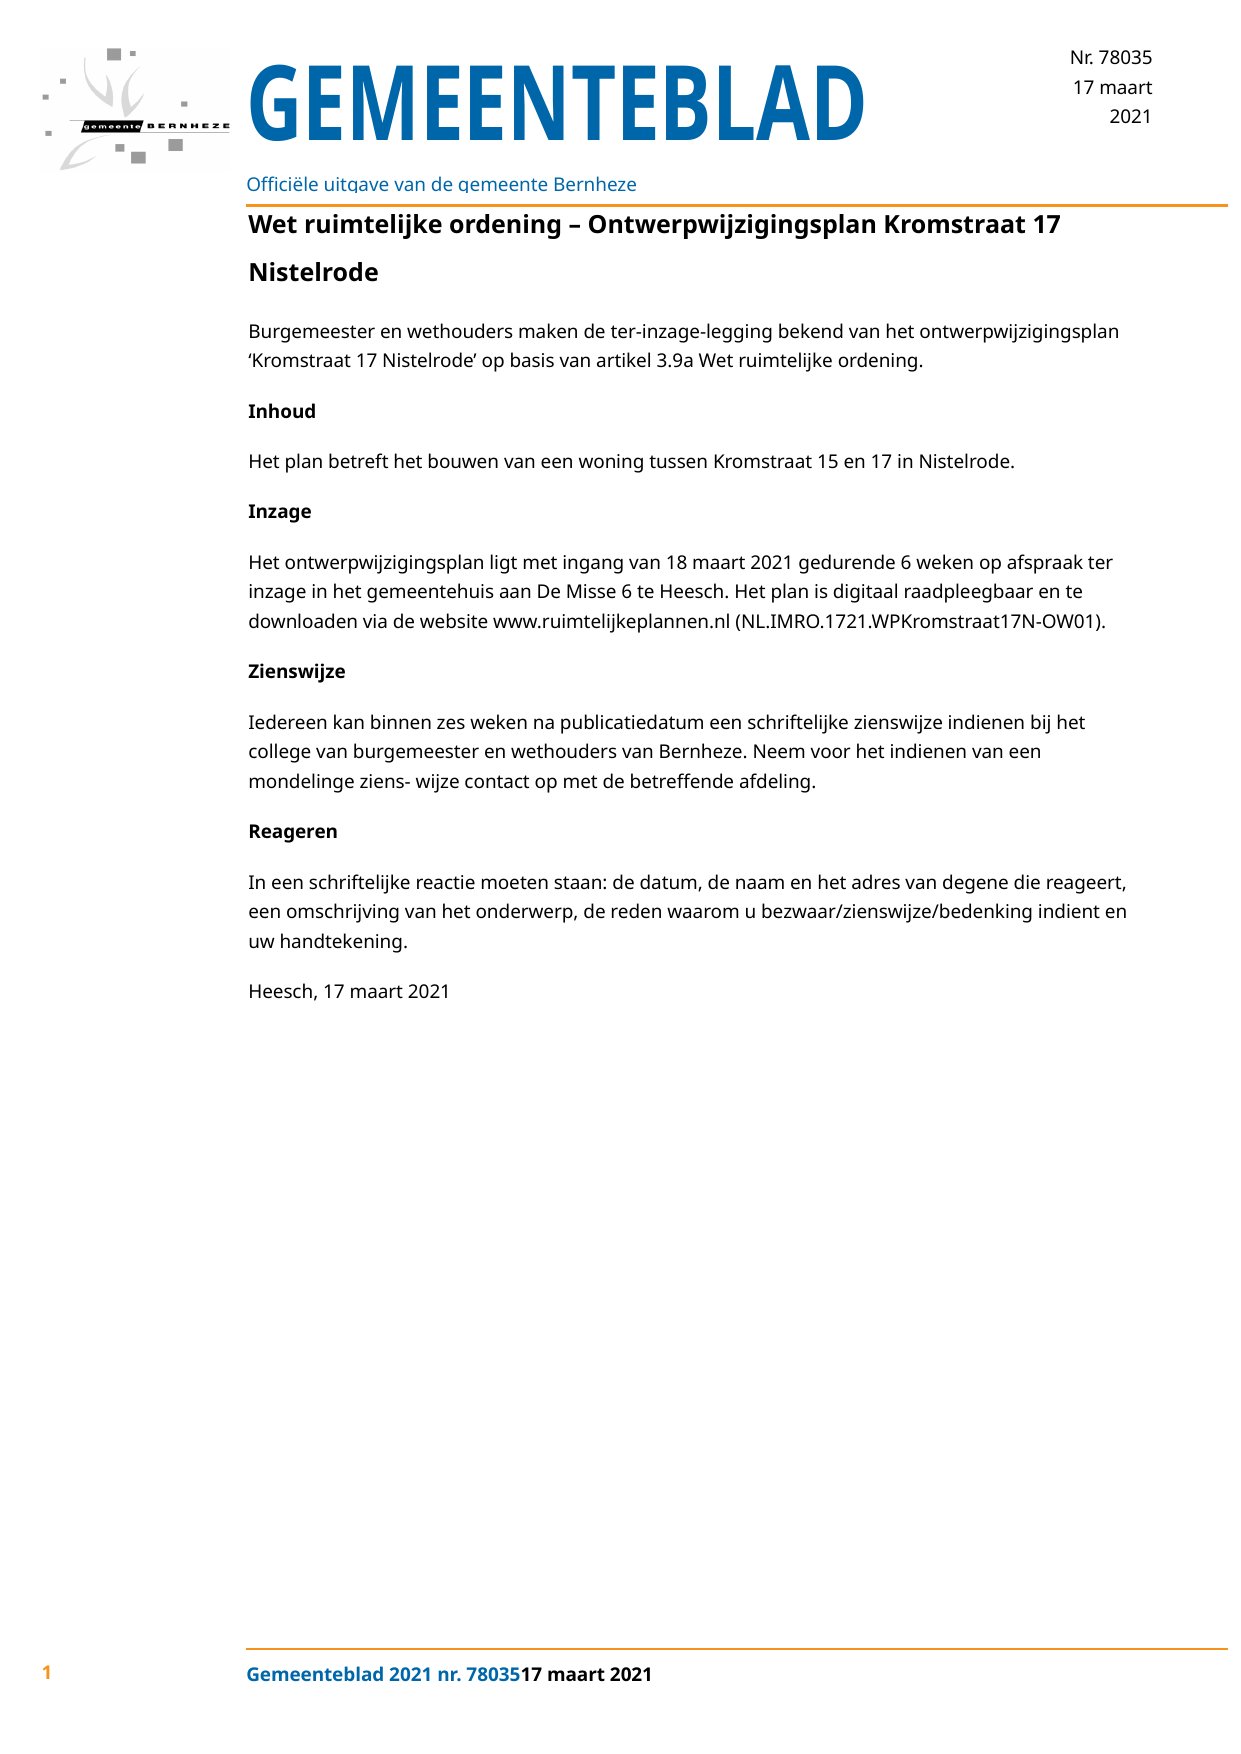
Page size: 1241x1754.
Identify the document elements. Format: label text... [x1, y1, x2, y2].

text Iedereen kan binnen zes weken na publicatiedatum een schriftelijke zienswijze indienen bij het college van burgemeester en wethouders van Bernheze. Neem voor het indienen van een mondelinge ziens- wijze contact op met de betreffende afdeling. [248, 709, 1152, 794]
text Reageren [248, 819, 1152, 844]
text In een schriftelijke reactie moeten staan: de datum, de naam en het adres van degene die reageert, een omschrijving van het onderwerp, de reden waarom u bezwaar/zienswijze/bedenking indient en uw handtekening. [248, 869, 1152, 954]
text Inzage [248, 499, 1152, 524]
text Inhoud [248, 398, 1152, 424]
text Heesch, 17 maart 2021 [248, 979, 1152, 1004]
picture [41, 47, 231, 172]
text Burgemeester en wethouders maken de ter-inzage-legging bekend van het ontwerpwijzigingsplan ‘Kromstraat 17 Nistelrode’ op basis van artikel 3.9a Wet ruimtelijke ordening. [248, 318, 1152, 373]
text Het plan betreft het bouwen van een woning tussen Kromstraat 15 en 17 in Nistelrode. [248, 448, 1152, 474]
text Het ontwerpwijzigingsplan ligt met ingang van 18 maart 2021 gedurende 6 weken op afspraak ter inzage in het gemeentehuis aan De Misse 6 te Heesch. Het plan is digitaal raadpleegbaar en te downloaden via de website www.ruimtelijkeplannen.nl (NL.IMRO.1721.WPKromstraat17N-OW01). [248, 549, 1152, 634]
text Zienswijze [248, 659, 1152, 684]
text Wet ruimtelijke ordening – Ontwerpwijzigingsplan Kromstraat 17 Nistelrode [248, 207, 1152, 288]
